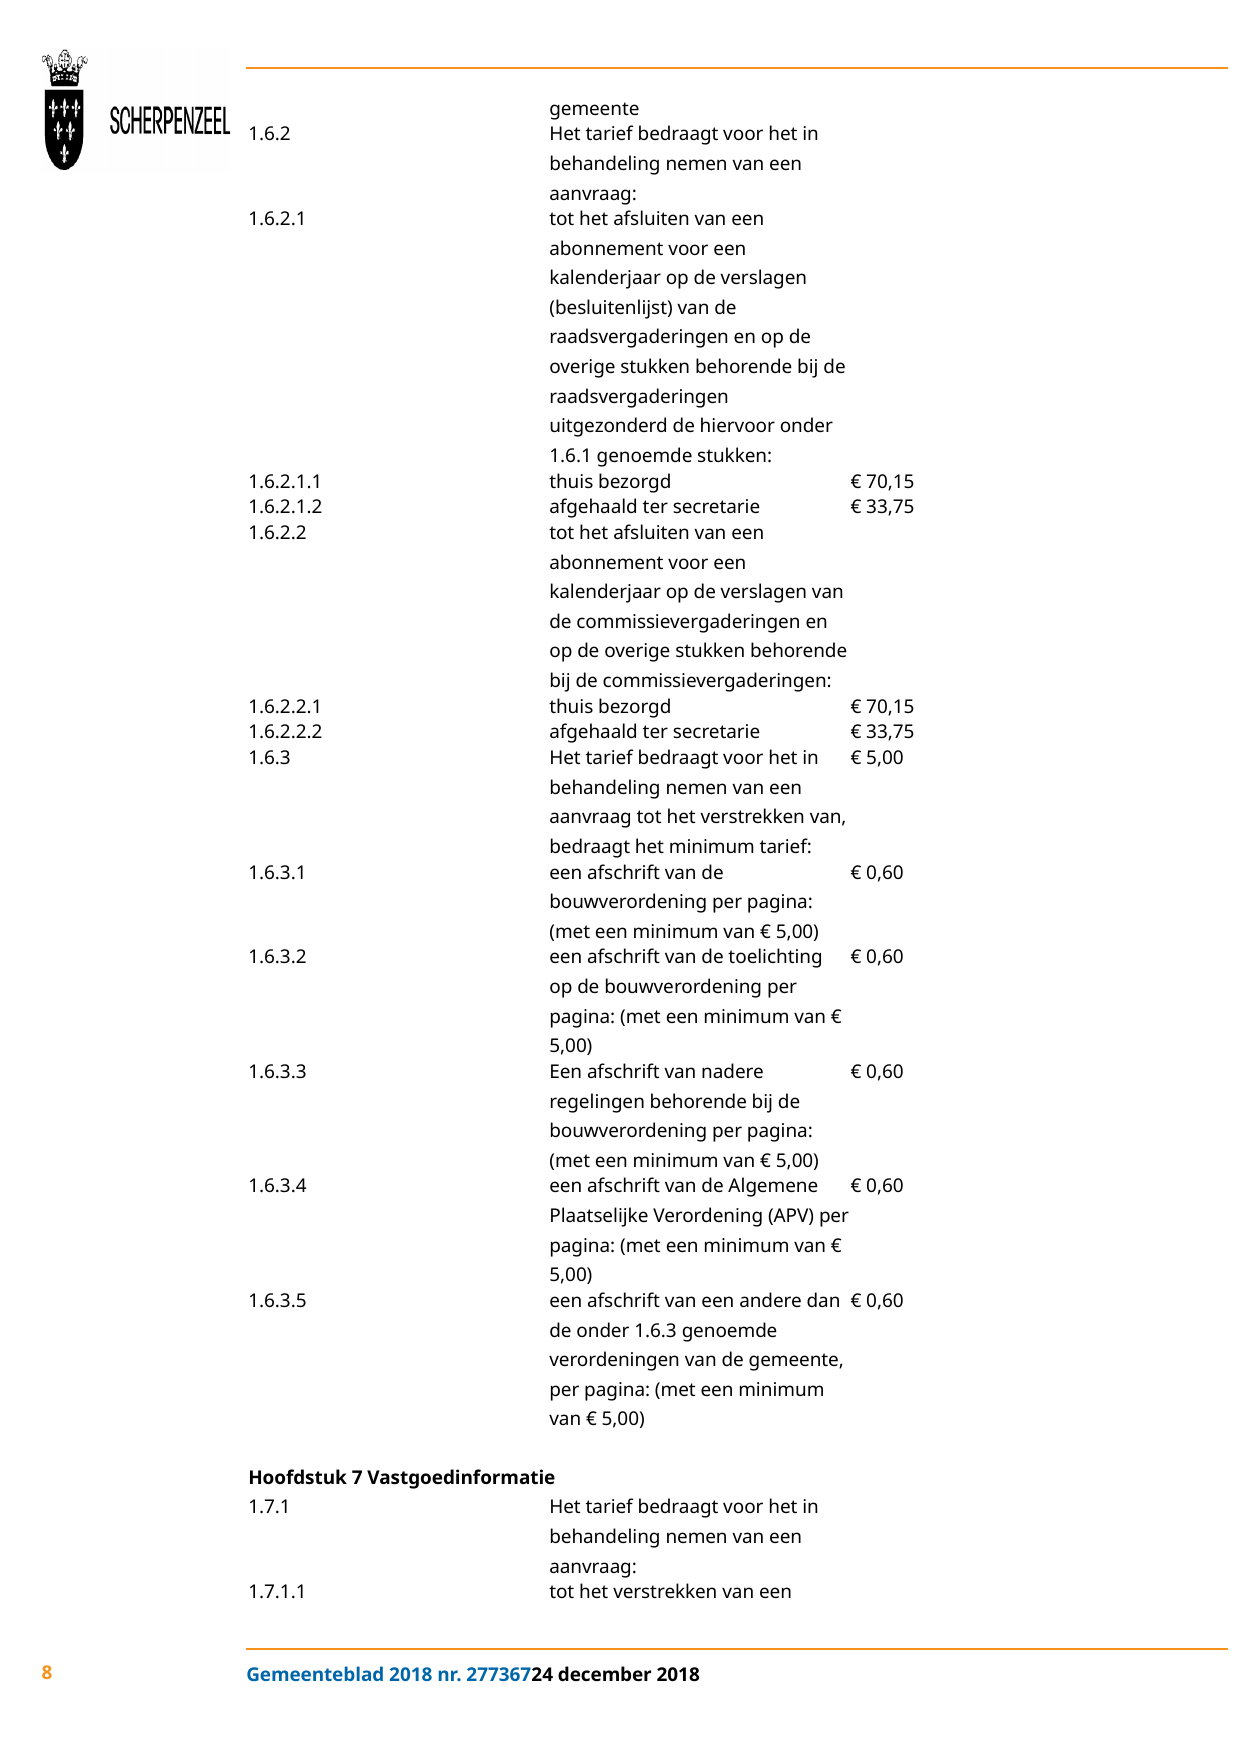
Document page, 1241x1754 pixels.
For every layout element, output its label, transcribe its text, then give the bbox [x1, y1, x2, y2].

table_cell 1.6.2 [248, 121, 549, 205]
table_cell een afschrift van de toelichting op de bouwverordening per pagina: (met een minimum van € 5,00) [549, 944, 850, 1058]
table_cell 1.6.3.2 [248, 944, 549, 1058]
text Hoofdstuk 7 Vastgoedinformatie [248, 1464, 1152, 1490]
table_cell 1.6.3.3 [248, 1058, 549, 1173]
table_cell 1.6.2.1.1 [248, 468, 549, 493]
table_cell thuis bezorgd [549, 468, 850, 493]
table_cell € 33,75 [850, 494, 1152, 519]
table_cell [850, 205, 1152, 468]
table_cell 1.6.3 [248, 744, 549, 859]
table_cell 1.6.3.5 [248, 1287, 549, 1431]
table_cell € 33,75 [850, 719, 1152, 744]
table_cell 1.7.1.1 [248, 1579, 549, 1604]
table_header [850, 1494, 1152, 1579]
table_cell thuis bezorgd [549, 693, 850, 719]
table_cell € 0,60 [850, 859, 1152, 944]
table_header 1.7.1 [248, 1494, 549, 1579]
table_cell € 0,60 [850, 1173, 1152, 1287]
table_cell afgehaald ter secretarie [549, 719, 850, 744]
table_header Het tarief bedraagt voor het in behandeling nemen van een aanvraag: [549, 1494, 850, 1579]
table_cell 1.6.2.2.2 [248, 719, 549, 744]
table_cell 1.6.2.1 [248, 205, 549, 468]
table_cell 1.6.2.2 [248, 519, 549, 693]
table_cell [850, 519, 1152, 693]
table_cell Het tarief bedraagt voor het in behandeling nemen van een aanvraag: [549, 121, 850, 205]
table_cell gemeente [549, 95, 850, 121]
table_cell [248, 95, 549, 121]
table_cell € 0,60 [850, 1058, 1152, 1173]
table_cell een afschrift van een andere dan de onder 1.6.3 genoemde verordeningen van de gemeente, per pagina: (met een minimum van € 5,00) [549, 1287, 850, 1431]
table_cell tot het afsluiten van een abonnement voor een kalenderjaar op de verslagen van de commissievergaderingen en op de overige stukken behorende bij de commissievergaderingen: [549, 519, 850, 693]
table_cell een afschrift van de bouwverordening per pagina:(met een minimum van € 5,00) [549, 859, 850, 944]
table_cell € 70,15 [850, 468, 1152, 493]
table_cell tot het afsluiten van een abonnement voor een kalenderjaar op de verslagen (besluitenlijst) van de raadsvergaderingen en op de overige stukken behorende bij de raadsvergaderingen uitgezonderd de hiervoor onder 1.6.1 genoemde stukken: [549, 205, 850, 468]
table_cell [850, 1579, 1152, 1604]
table_cell 1.6.3.4 [248, 1173, 549, 1287]
table_cell € 5,00 [850, 744, 1152, 859]
table_cell afgehaald ter secretarie [549, 494, 850, 519]
table_cell Het tarief bedraagt voor het in behandeling nemen van een aanvraag tot het verstrekken van, bedraagt het minimum tarief: [549, 744, 850, 859]
table_cell Een afschrift van nadere regelingen behorende bij de bouwverordening per pagina: (met een minimum van € 5,00) [549, 1058, 850, 1173]
table_cell [850, 121, 1152, 205]
table_cell 1.6.2.1.2 [248, 494, 549, 519]
table_cell een afschrift van de Algemene Plaatselijke Verordening (APV) per pagina: (met een minimum van € 5,00) [549, 1173, 850, 1287]
table_cell € 0,60 [850, 1287, 1152, 1431]
table_cell € 0,60 [850, 944, 1152, 1058]
table_cell € 70,15 [850, 693, 1152, 719]
table_cell tot het verstrekken van een [549, 1579, 850, 1604]
table_cell 1.6.2.2.1 [248, 693, 549, 719]
table_cell [850, 95, 1152, 121]
table_cell 1.6.3.1 [248, 859, 549, 944]
picture [41, 47, 231, 172]
